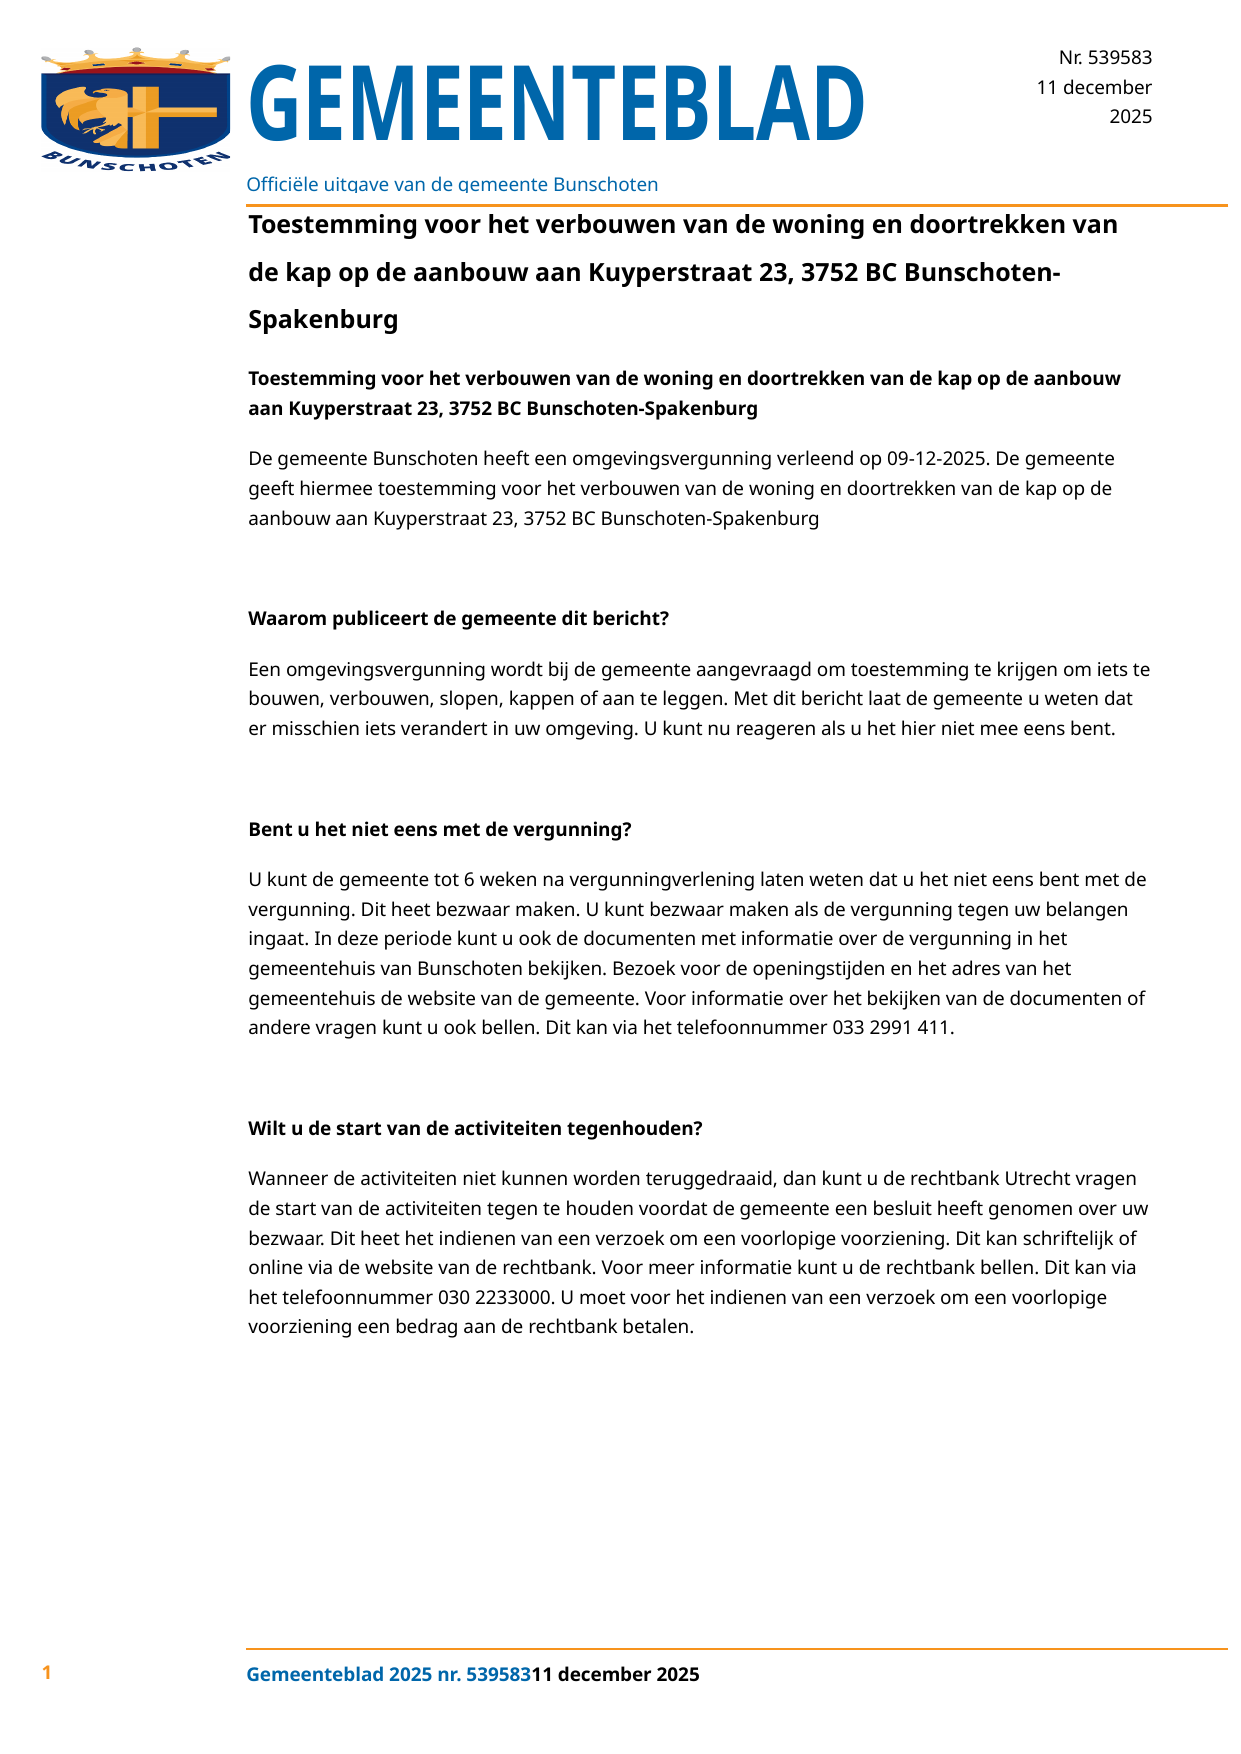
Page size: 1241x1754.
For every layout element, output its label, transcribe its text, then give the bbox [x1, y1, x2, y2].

text Waarom publiceert de gemeente dit bericht? [248, 606, 1152, 631]
text U kunt de gemeente tot 6 weken na vergunningverlening laten weten dat u het niet eens bent met de vergunning. Dit heet bezwaar maken. U kunt bezwaar maken als de vergunning tegen uw belangen ingaat. In deze periode kunt u ook de documenten met informatie over de vergunning in het gemeentehuis van Bunschoten bekijken. Bezoek voor de openingstijden en het adres van het gemeentehuis de website van de gemeente. Voor informatie over het bekijken van de documenten of andere vragen kunt u ook bellen. Dit kan via het telefoonnummer 033 2991 411. [248, 866, 1152, 1040]
text Een omgevingsvergunning wordt bij de gemeente aangevraagd om toestemming te krijgen om iets te bouwen, verbouwen, slopen, kappen of aan te leggen. Met dit bericht laat de gemeente u weten dat er misschien iets verandert in uw omgeving. U kunt nu reageren als u het hier niet mee eens bent. [248, 656, 1152, 741]
text Toestemming voor het verbouwen van de woning en doortrekken van de kap op de aanbouw aan Kuyperstraat 23, 3752 BC Bunschoten-Spakenburg [248, 366, 1152, 421]
text Bent u het niet eens met de vergunning? [248, 816, 1152, 842]
picture [41, 47, 231, 172]
text Toestemming voor het verbouwen van de woning en doortrekken van de kap op de aanbouw aan Kuyperstraat 23, 3752 BC Bunschoten-Spakenburg [248, 207, 1152, 336]
text Wilt u de start van de activiteiten tegenhouden? [248, 1115, 1152, 1141]
text Wanneer de activiteiten niet kunnen worden teruggedraaid, dan kunt u de rechtbank Utrecht vragen de start van de activiteiten tegen te houden voordat de gemeente een besluit heeft genomen over uw bezwaar. Dit heet het indienen van een verzoek om een voorlopige voorziening. Dit kan schriftelijk of online via de website van de rechtbank. Voor meer informatie kunt u de rechtbank bellen. Dit kan via het telefoonnummer 030 2233000. U moet voor het indienen van een verzoek om een voorlopige voorziening een bedrag aan de rechtbank betalen. [248, 1166, 1152, 1339]
text De gemeente Bunschoten heeft een omgevingsvergunning verleend op 09-12-2025. De gemeente geeft hiermee toestemming voor het verbouwen van de woning en doortrekken van de kap op de aanbouw aan Kuyperstraat 23, 3752 BC Bunschoten-Spakenburg [248, 446, 1152, 530]
